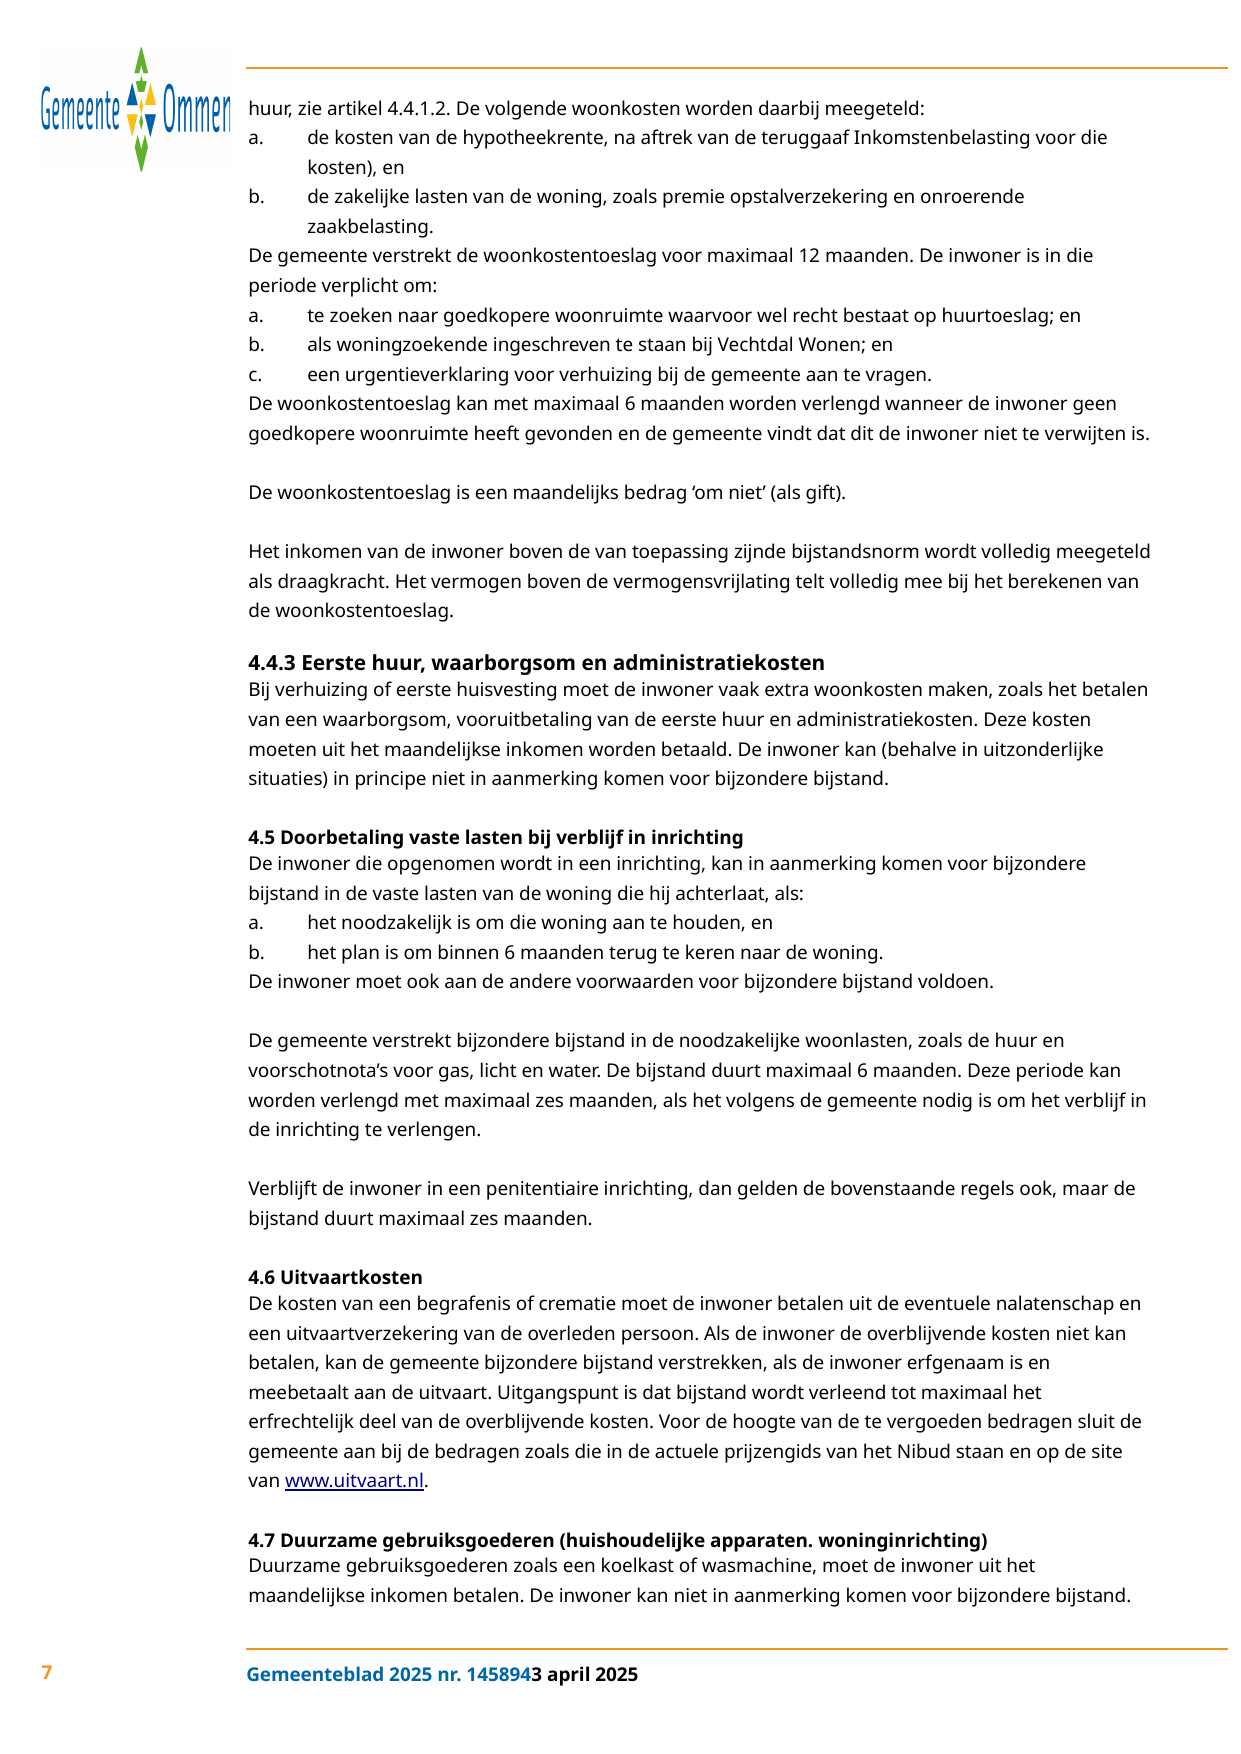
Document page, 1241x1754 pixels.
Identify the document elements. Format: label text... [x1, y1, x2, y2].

text 4.7 Duurzame gebruiksgoederen (huishoudelijke apparaten. woninginrichting) [248, 1527, 1152, 1552]
text Bij verhuizing of eerste huisvesting moet de inwoner vaak extra woonkosten maken, zoals het betalen van een waarborgsom, vooruitbetaling van de eerste huur en administratiekosten. Deze kosten moeten uit het maandelijkse inkomen worden betaald. De inwoner kan (behalve in uitzonderlijke situaties) in principe niet in aanmerking komen voor bijzondere bijstand. [248, 677, 1152, 791]
text De gemeente verstrekt de woonkostentoeslag voor maximaal 12 maanden. De inwoner is in die periode verplicht om: [248, 243, 1152, 298]
text 4.4.3 Eerste huur, waarborgsom en administratiekosten [248, 648, 1152, 677]
list het plan is om binnen 6 maanden terug te keren naar de woning. [248, 939, 1152, 965]
text Verblijft de inwoner in een penitentiaire inrichting, dan gelden de bovenstaande regels ook, maar de bijstand duurt maximaal zes maanden. [248, 1176, 1152, 1231]
list te zoeken naar goedkopere woonruimte waarvoor wel recht bestaat op huurtoeslag; en [248, 302, 1152, 328]
list als woningzoekende ingeschreven te staan bij Vechtdal Wonen; en [248, 331, 1152, 357]
text De kosten van een begrafenis of crematie moet de inwoner betalen uit de eventuele nalatenschap en een uitvaartverzekering van de overleden persoon. Als de inwoner de overblijvende kosten niet kan betalen, kan de gemeente bijzondere bijstand verstrekken, als de inwoner erfgenaam is en meebetaalt aan de uitvaart. Uitgangspunt is dat bijstand wordt verleend tot maximaal het erfrechtelijk deel van de overblijvende kosten. Voor de hoogte van de te vergoeden bedragen sluit de gemeente aan bij de bedragen zoals die in de actuele prijzengids van het Nibud staan en op de site van www.uitvaart.nl. [248, 1290, 1152, 1493]
list het noodzakelijk is om die woning aan te houden, en [248, 909, 1152, 935]
list de zakelijke lasten van de woning, zoals premie opstalverzekering en onroerende zaakbelasting. [248, 183, 1152, 239]
text De woonkostentoeslag kan met maximaal 6 maanden worden verlengd wanneer de inwoner geen goedkopere woonruimte heeft gevonden en de gemeente vindt dat dit de inwoner niet te verwijten is. [248, 391, 1152, 446]
text De inwoner die opgenomen wordt in een inrichting, kan in aanmerking komen voor bijzondere bijstand in de vaste lasten van de woning die hij achterlaat, als: [248, 850, 1152, 906]
text De gemeente verstrekt bijzondere bijstand in de noodzakelijke woonlasten, zoals de huur en voorschotnota’s voor gas, licht en water. De bijstand duurt maximaal 6 maanden. Deze periode kan worden verlengd met maximaal zes maanden, als het volgens de gemeente nodig is om het verblijf in de inrichting te verlengen. [248, 1028, 1152, 1142]
text huur, zie artikel 4.4.1.2. De volgende woonkosten worden daarbij meegeteld: [248, 95, 1152, 121]
text 4.5 Doorbetaling vaste lasten bij verblijf in inrichting [248, 824, 1152, 850]
text De woonkostentoeslag is een maandelijks bedrag ‘om niet’ (als gift). [248, 479, 1152, 505]
text Het inkomen van de inwoner boven de van toepassing zijnde bijstandsnorm wordt volledig meegeteld als draagkracht. Het vermogen boven de vermogensvrijlating telt volledig mee bij het berekenen van de woonkostentoeslag. [248, 538, 1152, 623]
list de kosten van de hypotheekrente, na aftrek van de teruggaaf Inkomstenbelasting voor die kosten), en [248, 124, 1152, 180]
text De inwoner moet ook aan de andere voorwaarden voor bijzondere bijstand voldoen. [248, 968, 1152, 994]
list een urgentieverklaring voor verhuizing bij de gemeente aan te vragen. [248, 361, 1152, 387]
picture [41, 47, 231, 172]
text 4.6 Uitvaartkosten [248, 1264, 1152, 1290]
text Duurzame gebruiksgoederen zoals een koelkast of wasmachine, moet de inwoner uit het maandelijkse inkomen betalen. De inwoner kan niet in aanmerking komen voor bijzondere bijstand. [248, 1552, 1152, 1608]
